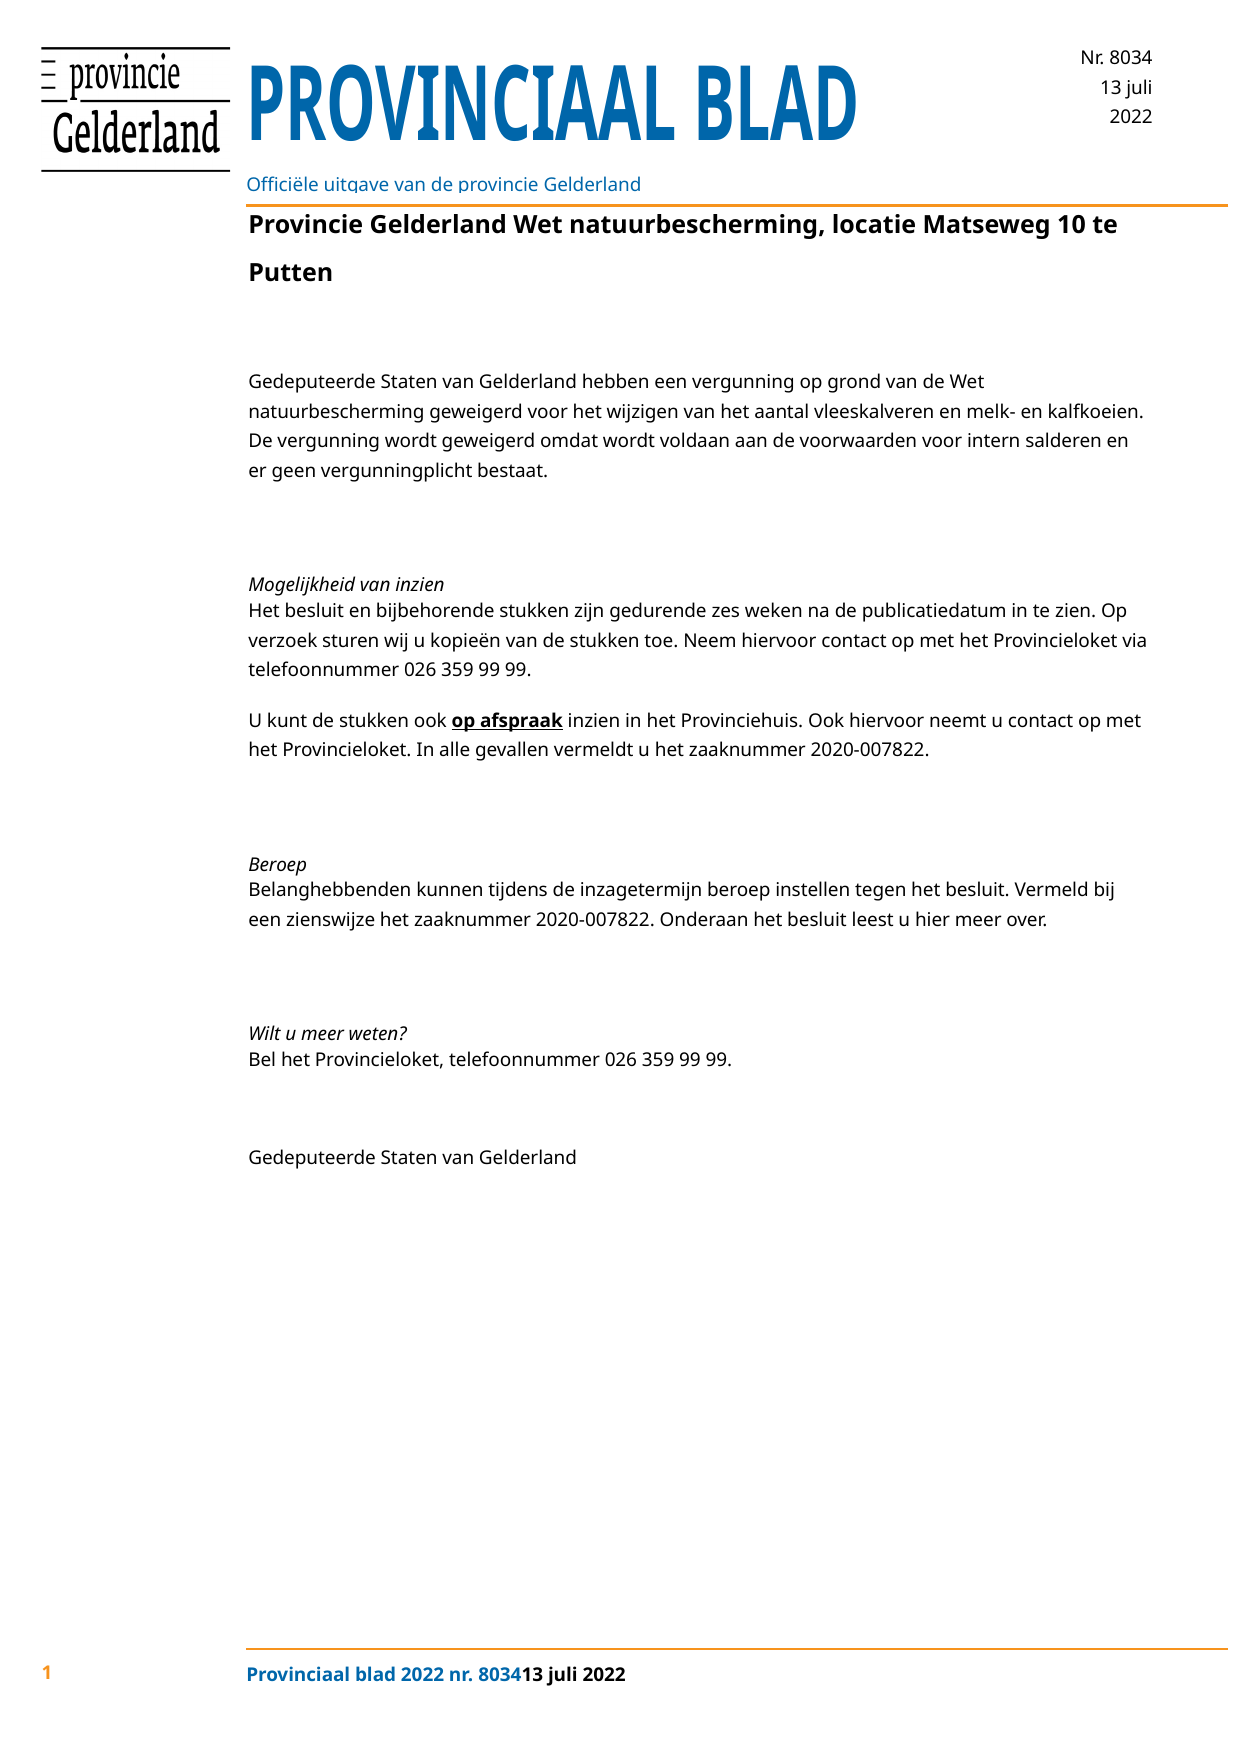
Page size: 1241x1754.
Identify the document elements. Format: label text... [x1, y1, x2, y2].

text Belanghebbenden kunnen tijdens de inzagetermijn beroep instellen tegen het besluit. Vermeld bij een zienswijze het zaaknummer 2020-007822. Onderaan het besluit leest u hier meer over. [248, 876, 1152, 932]
text Bel het Provincieloket, telefoonnummer 026 359 99 99. [248, 1046, 1152, 1072]
text Gedeputeerde Staten van Gelderland hebben een vergunning op grond van de Wet natuurbescherming geweigerd voor het wijzigen van het aantal vleeskalveren en melk- en kalfkoeien. De vergunning wordt geweigerd omdat wordt voldaan aan de voorwaarden voor intern salderen en er geen vergunningplicht bestaat. [248, 368, 1152, 483]
text Het besluit en bijbehorende stukken zijn gedurende zes weken na de publicatiedatum in te zien. Op verzoek sturen wij u kopieën van de stukken toe. Neem hiervoor contact op met het Provincieloket via telefoonnummer 026 359 99 99. [248, 597, 1152, 682]
text U kunt de stukken ook op afspraak inzien in het Provinciehuis. Ook hiervoor neemt u contact op met het Provincieloket. In alle gevallen vermeldt u het zaaknummer 2020-007822. [248, 707, 1152, 762]
text Beroep [248, 851, 1152, 876]
picture [41, 47, 231, 172]
text Mogelijkheid van inzien [248, 571, 1152, 597]
text Provincie Gelderland Wet natuurbescherming, locatie Matseweg 10 te Putten [248, 207, 1152, 288]
text Gedeputeerde Staten van Gelderland [248, 1144, 1152, 1170]
text Wilt u meer weten? [248, 1020, 1152, 1046]
